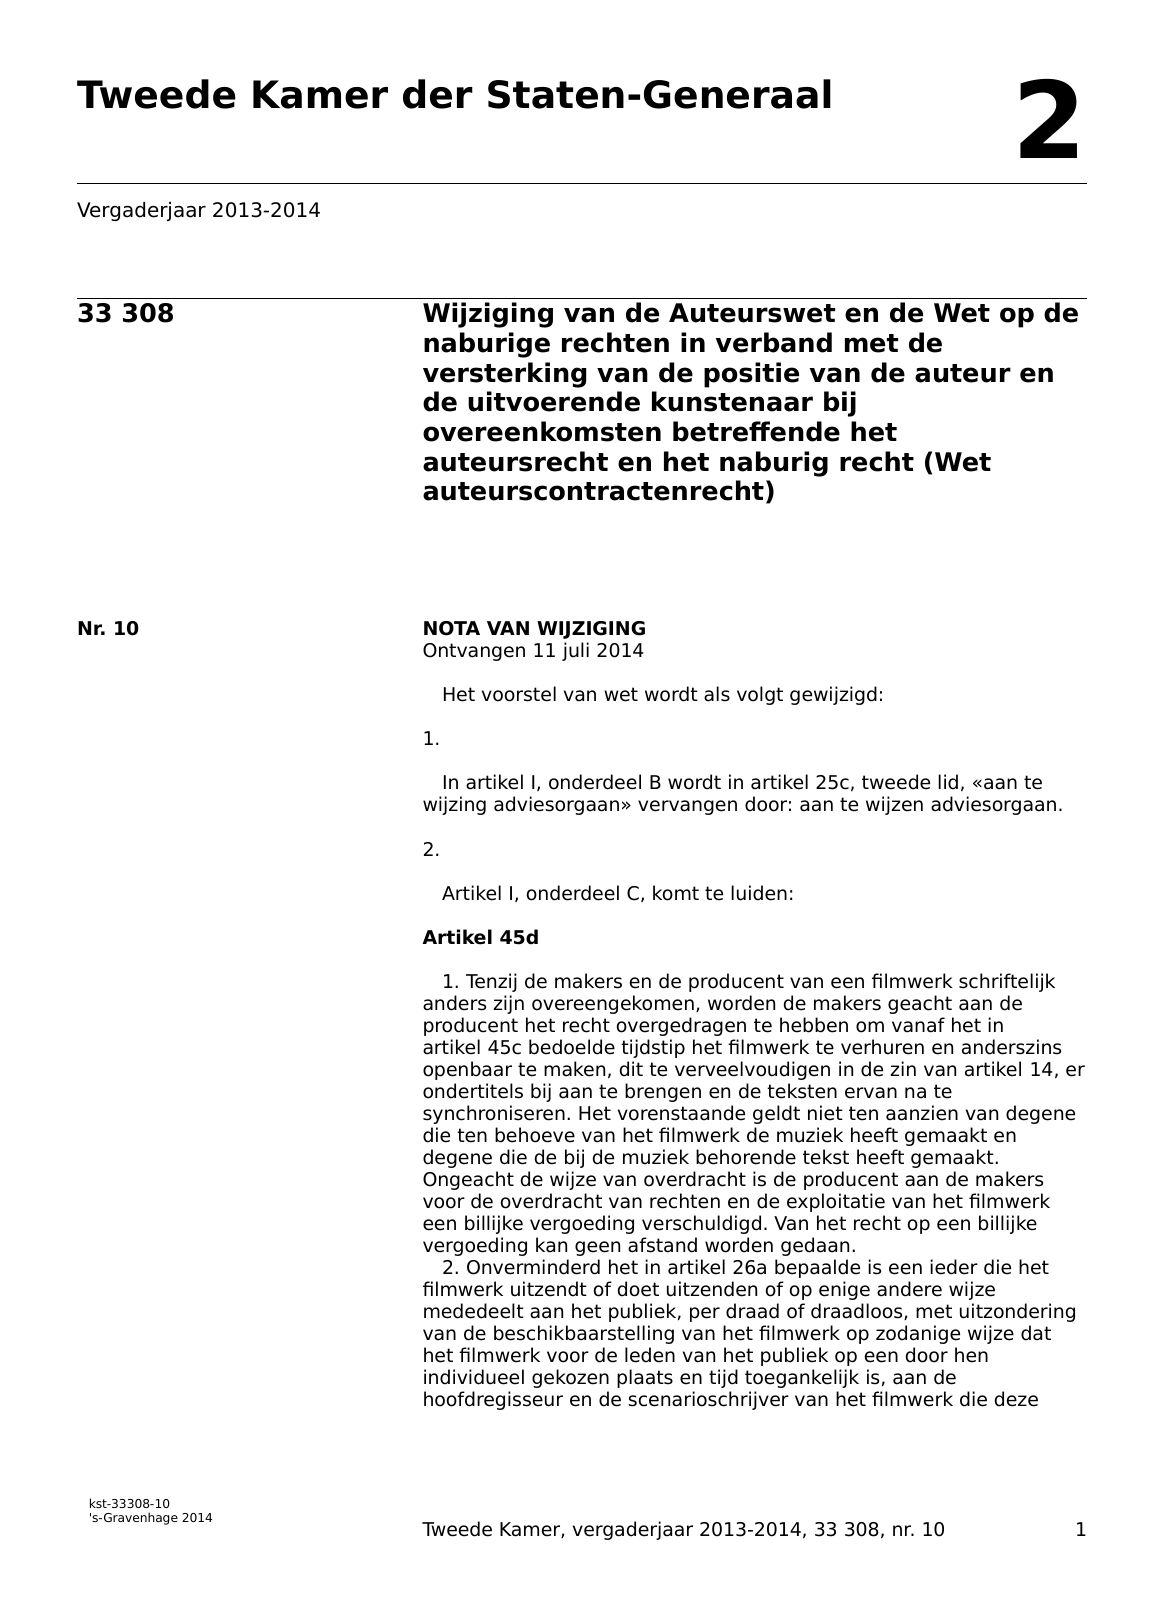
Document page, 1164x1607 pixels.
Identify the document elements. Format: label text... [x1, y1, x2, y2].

subtitle 2. [422, 838, 1087, 860]
subtitle 1. [422, 728, 1087, 750]
table_header 2 [886, 59, 1087, 183]
text kst-33308-10 [88, 1497, 323, 1511]
text Het voorstel van wet wordt als volgt gewijzigd: [422, 684, 1087, 706]
text 1. Tenzij de makers en de producent van een filmwerk schriftelijk anders zijn overeengekomen, worden de makers geacht aan de producent het recht overgedragen te hebben om vanaf het in artikel 45c bedoelde tijdstip het filmwerk te verhuren en anderszins openbaar te maken, dit te verveelvoudigen in de zin van artikel 14, er ondertitels bij aan te brengen en de teksten ervan na te synchroniseren. Het vorenstaande geldt niet ten aanzien van degene die ten behoeve van het filmwerk de muziek heeft gemaakt en degene die de bij de muziek behorende tekst heeft gemaakt. Ongeacht de wijze van overdracht is de producent aan de makers voor de overdracht van rechten en de exploitatie van het filmwerk een billijke vergoeding verschuldigd. Van het recht op een billijke vergoeding kan geen afstand worden gedaan. [422, 971, 1087, 1257]
subtitle Artikel 45d [422, 927, 1087, 949]
table_header Tweede Kamer der Staten-Generaal [77, 59, 886, 183]
text Ontvangen 11 juli 2014 [422, 640, 1087, 662]
table_cell Vergaderjaar 2013-2014 [77, 184, 1087, 298]
text Artikel I, onderdeel C, komt te luiden: [422, 883, 1087, 904]
text In artikel I, onderdeel B wordt in artikel 25c, tweede lid, «aan te wijzing adviesorgaan» vervangen door: aan te wijzen adviesorgaan. [422, 772, 1087, 816]
subtitle Nr. 10 NOTA VAN WIJZIGING [77, 618, 1087, 640]
subtitle 33 308 Wijziging van de Auteurswet en de Wet op de naburige rechten in verband met de versterking van de positie van de auteur en de uitvoerende kunstenaar bij overeenkomsten betreffende het auteursrecht en het naburig recht (Wet auteurscontractenrecht) [77, 299, 1087, 507]
text 's-Gravenhage 2014 [88, 1511, 323, 1525]
text 2. Onverminderd het in artikel 26a bepaalde is een ieder die het filmwerk uitzendt of doet uitzenden of op enige andere wijze mededeelt aan het publiek, per draad of draadloos, met uitzondering van de beschikbaarstelling van het filmwerk op zodanige wijze dat het filmwerk voor de leden van het publiek op een door hen individueel gekozen plaats en tijd toegankelijk is, aan de hoofdregisseur en de scenarioschrijver van het filmwerk die deze [422, 1257, 1087, 1411]
